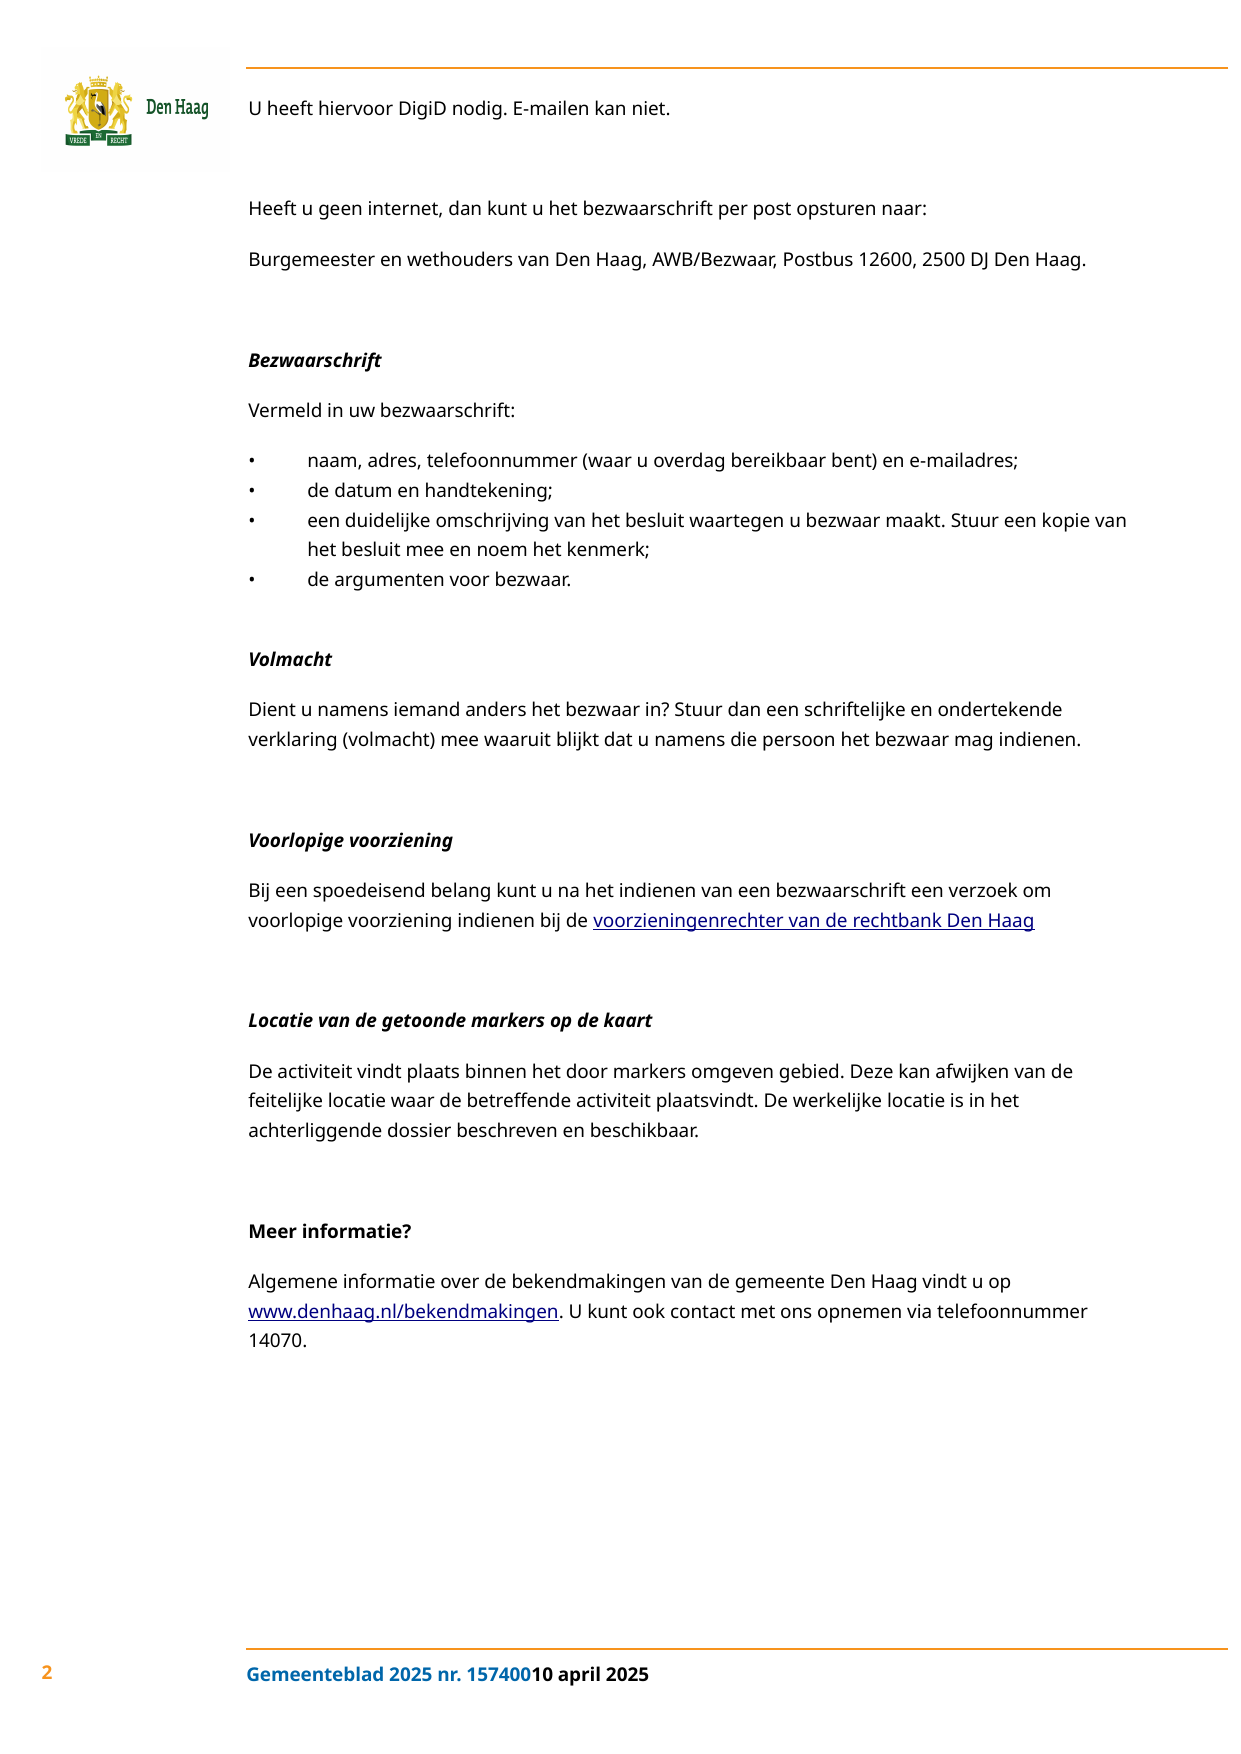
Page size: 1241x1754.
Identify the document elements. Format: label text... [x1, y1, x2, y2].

text Heeft u geen internet, dan kunt u het bezwaarschrift per post opsturen naar: [248, 196, 1152, 221]
text De activiteit vindt plaats binnen het door markers omgeven gebied. Deze kan afwijken van de feitelijke locatie waar de betreffende activiteit plaatsvindt. De werkelijke locatie is in het achterliggende dossier beschreven en beschikbaar. [248, 1058, 1152, 1143]
list een duidelijke omschrijving van het besluit waartegen u bezwaar maakt. Stuur een kopie van het besluit mee en noem het kenmerk; [248, 507, 1152, 562]
picture [41, 47, 231, 172]
text Dient u namens iemand anders het bezwaar in? Stuur dan een schriftelijke en ondertekende verklaring (volmacht) mee waaruit blijkt dat u namens die persoon het bezwaar mag indienen. [248, 696, 1152, 752]
text Locatie van de getoonde markers op de kaart [248, 1008, 1152, 1033]
text Burgemeester en wethouders van Den Haag, AWB/Bezwaar, Postbus 12600, 2500 DJ Den Haag. [248, 246, 1152, 272]
text Volmacht [248, 646, 1152, 672]
text Vermeld in uw bezwaarschrift: [248, 397, 1152, 423]
text Meer informatie? [248, 1218, 1152, 1244]
text U heeft hiervoor DigiD nodig. E-mailen kan niet. [248, 95, 1152, 121]
list de argumenten voor bezwaar. [248, 566, 1152, 592]
list naam, adres, telefoonnummer (waar u overdag bereikbaar bent) en e-mailadres; [248, 448, 1152, 473]
list de datum en handtekening; [248, 477, 1152, 503]
text Bij een spoedeisend belang kunt u na het indienen van een bezwaarschrift een verzoek om voorlopige voorziening indienen bij de voorzieningenrechter van de rechtbank Den Haag [248, 877, 1152, 933]
text Bezwaarschrift [248, 347, 1152, 373]
text Algemene informatie over de bekendmakingen van de gemeente Den Haag vindt u op www.denhaag.nl/bekendmakingen. U kunt ook contact met ons opnemen via telefoonnummer 14070. [248, 1268, 1152, 1353]
text Voorlopige voorziening [248, 827, 1152, 853]
